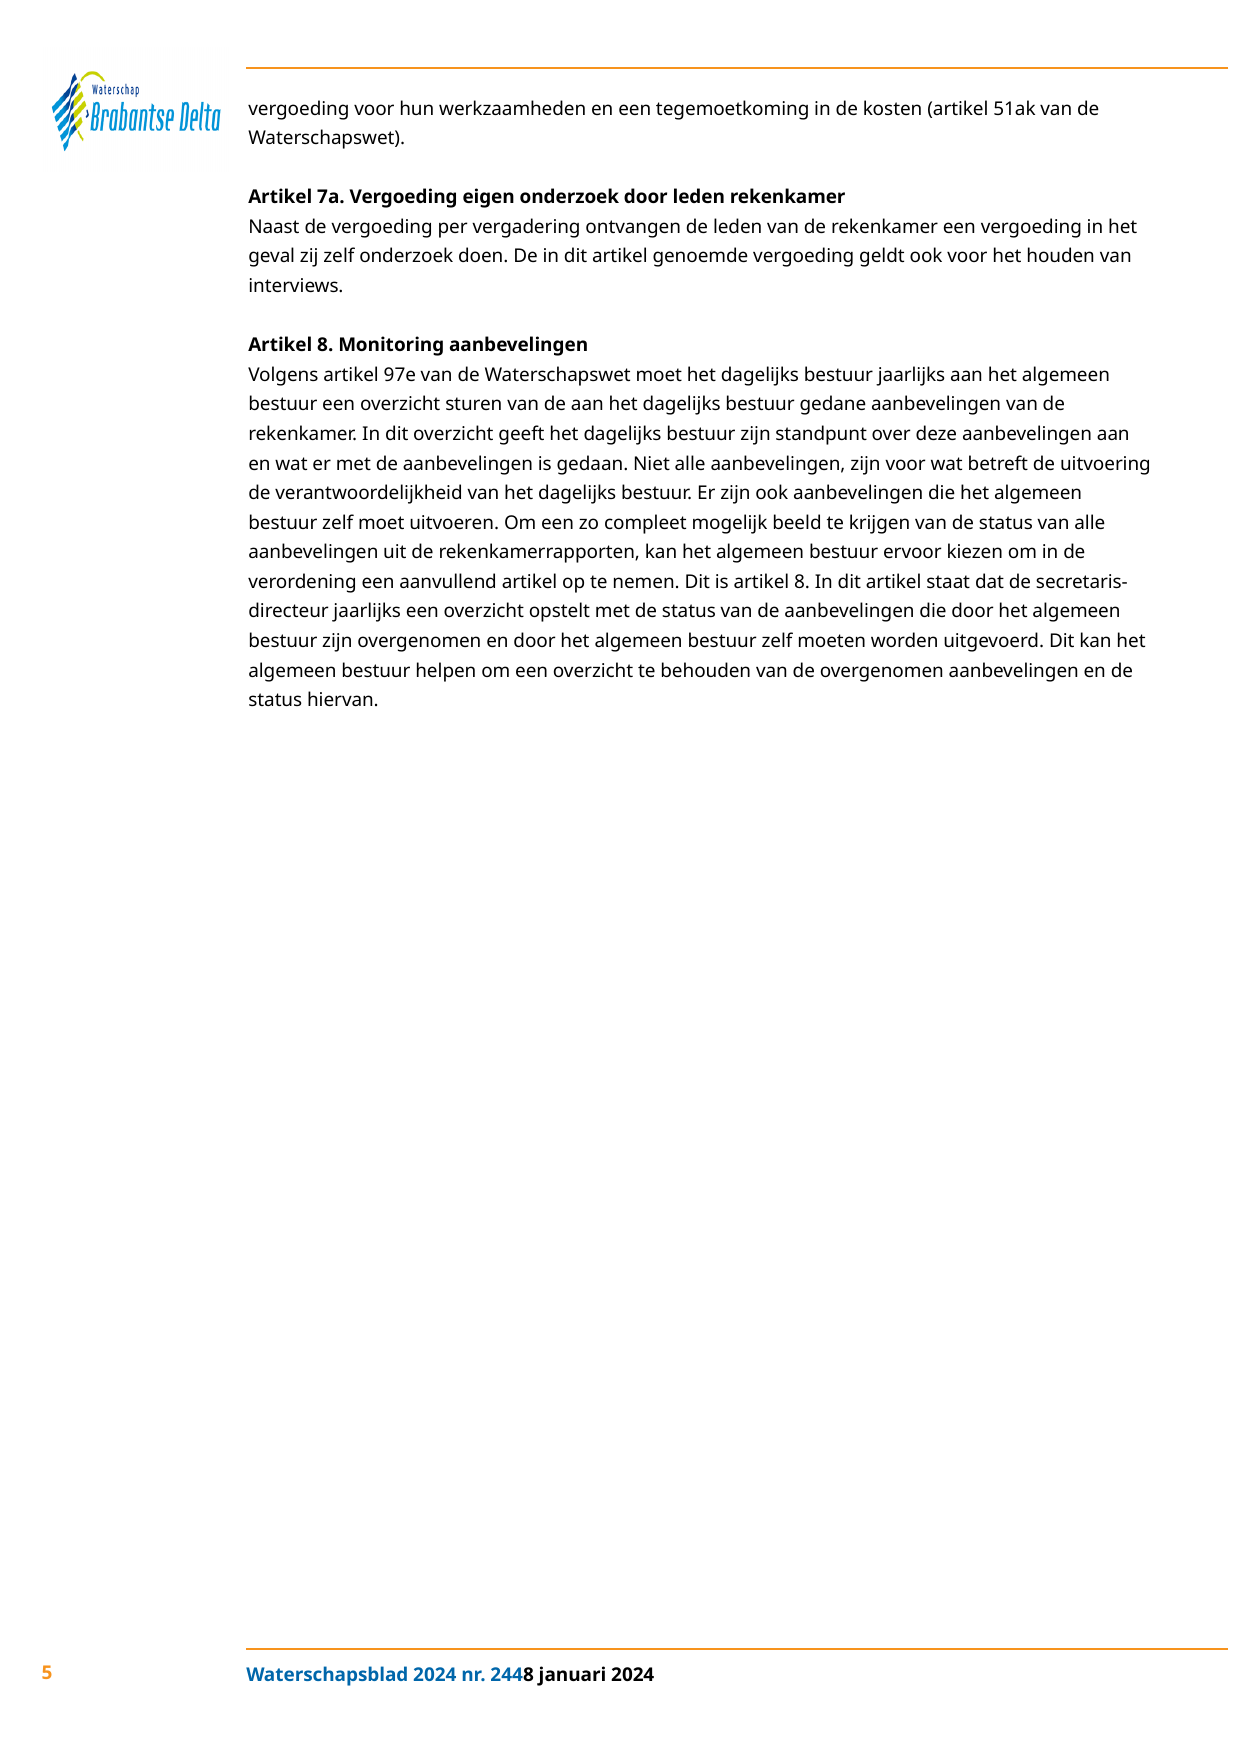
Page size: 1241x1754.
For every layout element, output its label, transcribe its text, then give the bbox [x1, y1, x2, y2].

picture [41, 47, 231, 172]
text Volgens artikel 97e van de Waterschapswet moet het dagelijks bestuur jaarlijks aan het algemeen bestuur een overzicht sturen van de aan het dagelijks bestuur gedane aanbevelingen van de rekenkamer. In dit overzicht geeft het dagelijks bestuur zijn standpunt over deze aanbevelingen aan en wat er met de aanbevelingen is gedaan. Niet alle aanbevelingen, zijn voor wat betreft de uitvoering de verantwoordelijkheid van het dagelijks bestuur. Er zijn ook aanbevelingen die het algemeen bestuur zelf moet uitvoeren. Om een zo compleet mogelijk beeld te krijgen van de status van alle aanbevelingen uit de rekenkamerrapporten, kan het algemeen bestuur ervoor kiezen om in de verordening een aanvullend artikel op te nemen. Dit is artikel 8. In dit artikel staat dat de secretaris-directeur jaarlijks een overzicht opstelt met de status van de aanbevelingen die door het algemeen bestuur zijn overgenomen en door het algemeen bestuur zelf moeten worden uitgevoerd. Dit kan het algemeen bestuur helpen om een overzicht te behouden van de overgenomen aanbevelingen en de status hiervan. [248, 361, 1152, 712]
text Artikel 8. Monitoring aanbevelingen [248, 331, 1152, 357]
text Naast de vergoeding per vergadering ontvangen de leden van de rekenkamer een vergoeding in het geval zij zelf onderzoek doen. De in dit artikel genoemde vergoeding geldt ook voor het houden van interviews. [248, 213, 1152, 298]
text Artikel 7a. Vergoeding eigen onderzoek door leden rekenkamer [248, 183, 1152, 209]
text vergoeding voor hun werkzaamheden en een tegemoetkoming in de kosten (artikel 51ak van de Waterschapswet). [248, 95, 1152, 150]
